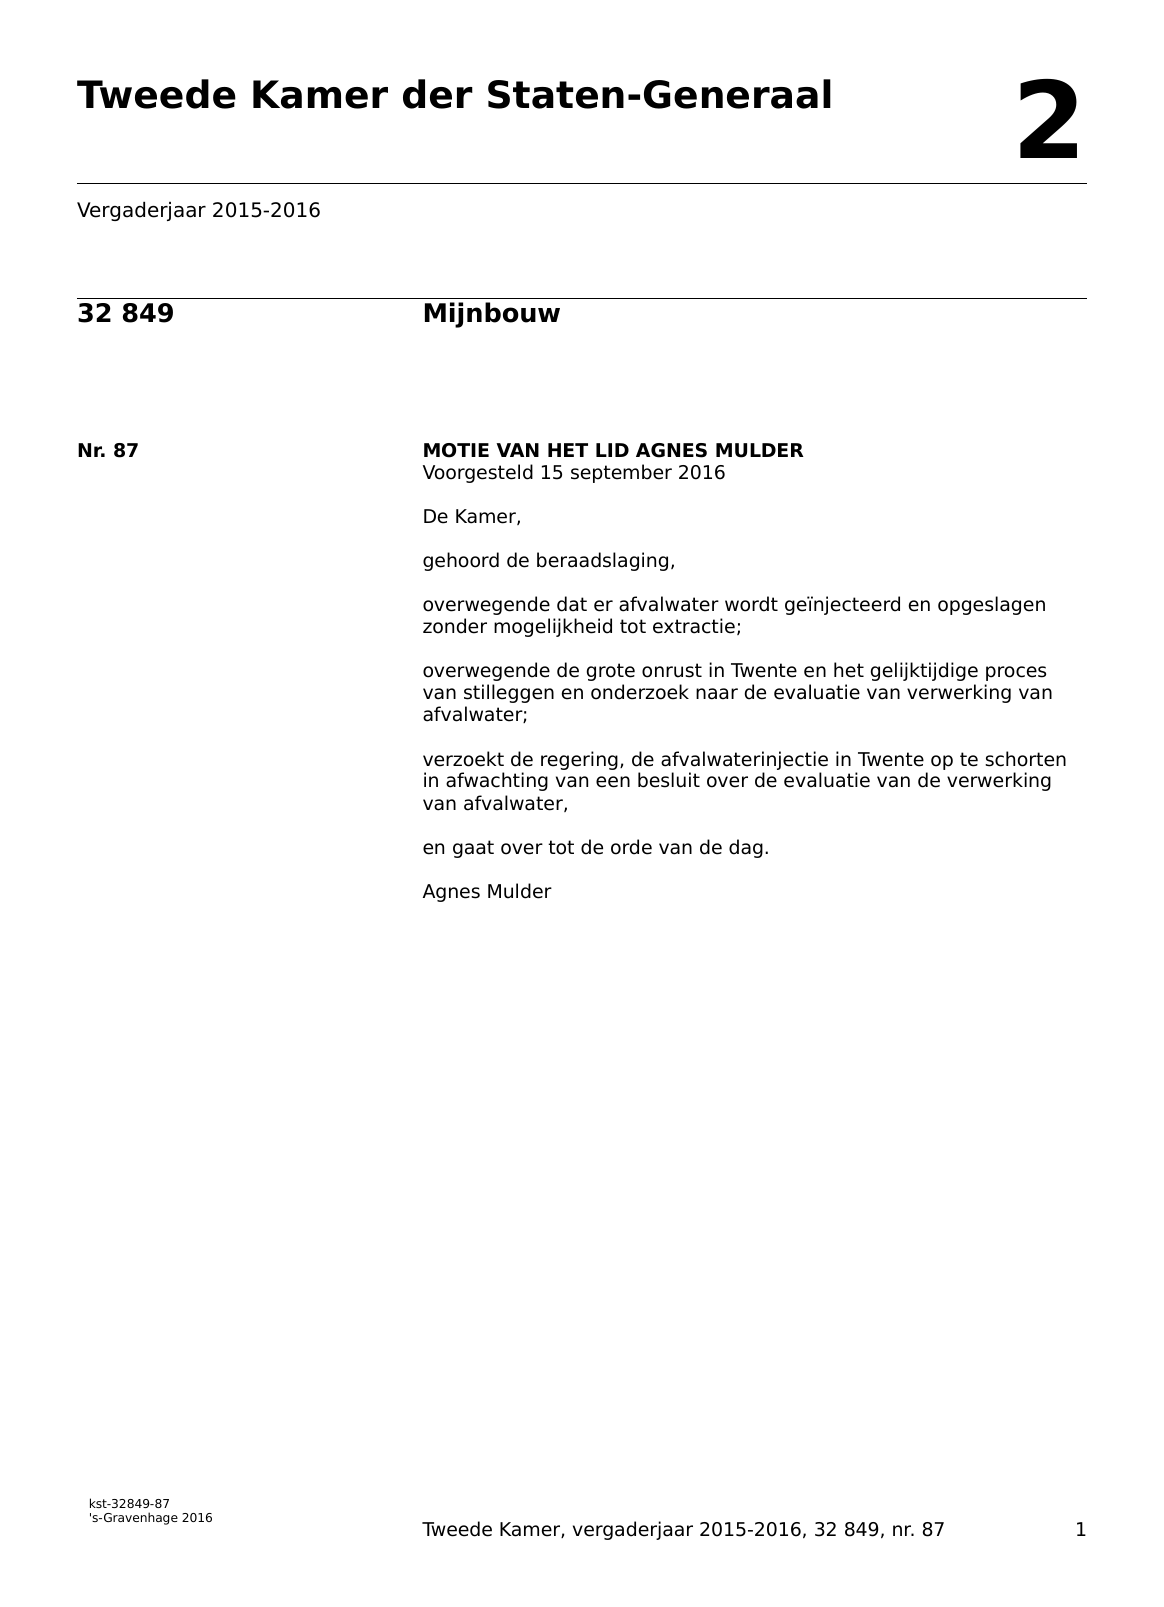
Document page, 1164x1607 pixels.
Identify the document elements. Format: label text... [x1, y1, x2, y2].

text overwegende de grote onrust in Twente en het gelijktijdige proces van stilleggen en onderzoek naar de evaluatie van verwerking van afvalwater; [422, 660, 1087, 726]
text De Kamer, [422, 506, 1087, 528]
table_header Tweede Kamer der Staten-Generaal [77, 59, 886, 183]
text en gaat over tot de orde van de dag. [422, 837, 1087, 858]
text overwegende dat er afvalwater wordt geïnjecteerd en opgeslagen zonder mogelijkheid tot extractie; [422, 594, 1087, 638]
text gehoord de beraadslaging, [422, 550, 1087, 572]
table_cell Vergaderjaar 2015-2016 [77, 184, 1087, 298]
subtitle 32 849 Mijnbouw [77, 299, 1087, 329]
text verzoekt de regering, de afvalwaterinjectie in Twente op te schorten in afwachting van een besluit over de evaluatie van de verwerking van afvalwater, [422, 748, 1087, 814]
text 's-Gravenhage 2016 [88, 1511, 323, 1525]
text kst-32849-87 [88, 1497, 323, 1511]
text Voorgesteld 15 september 2016 [422, 462, 1087, 484]
table_header 2 [886, 59, 1087, 183]
text Agnes Mulder [422, 881, 1087, 903]
subtitle Nr. 87 MOTIE VAN HET LID AGNES MULDER [77, 440, 1087, 462]
